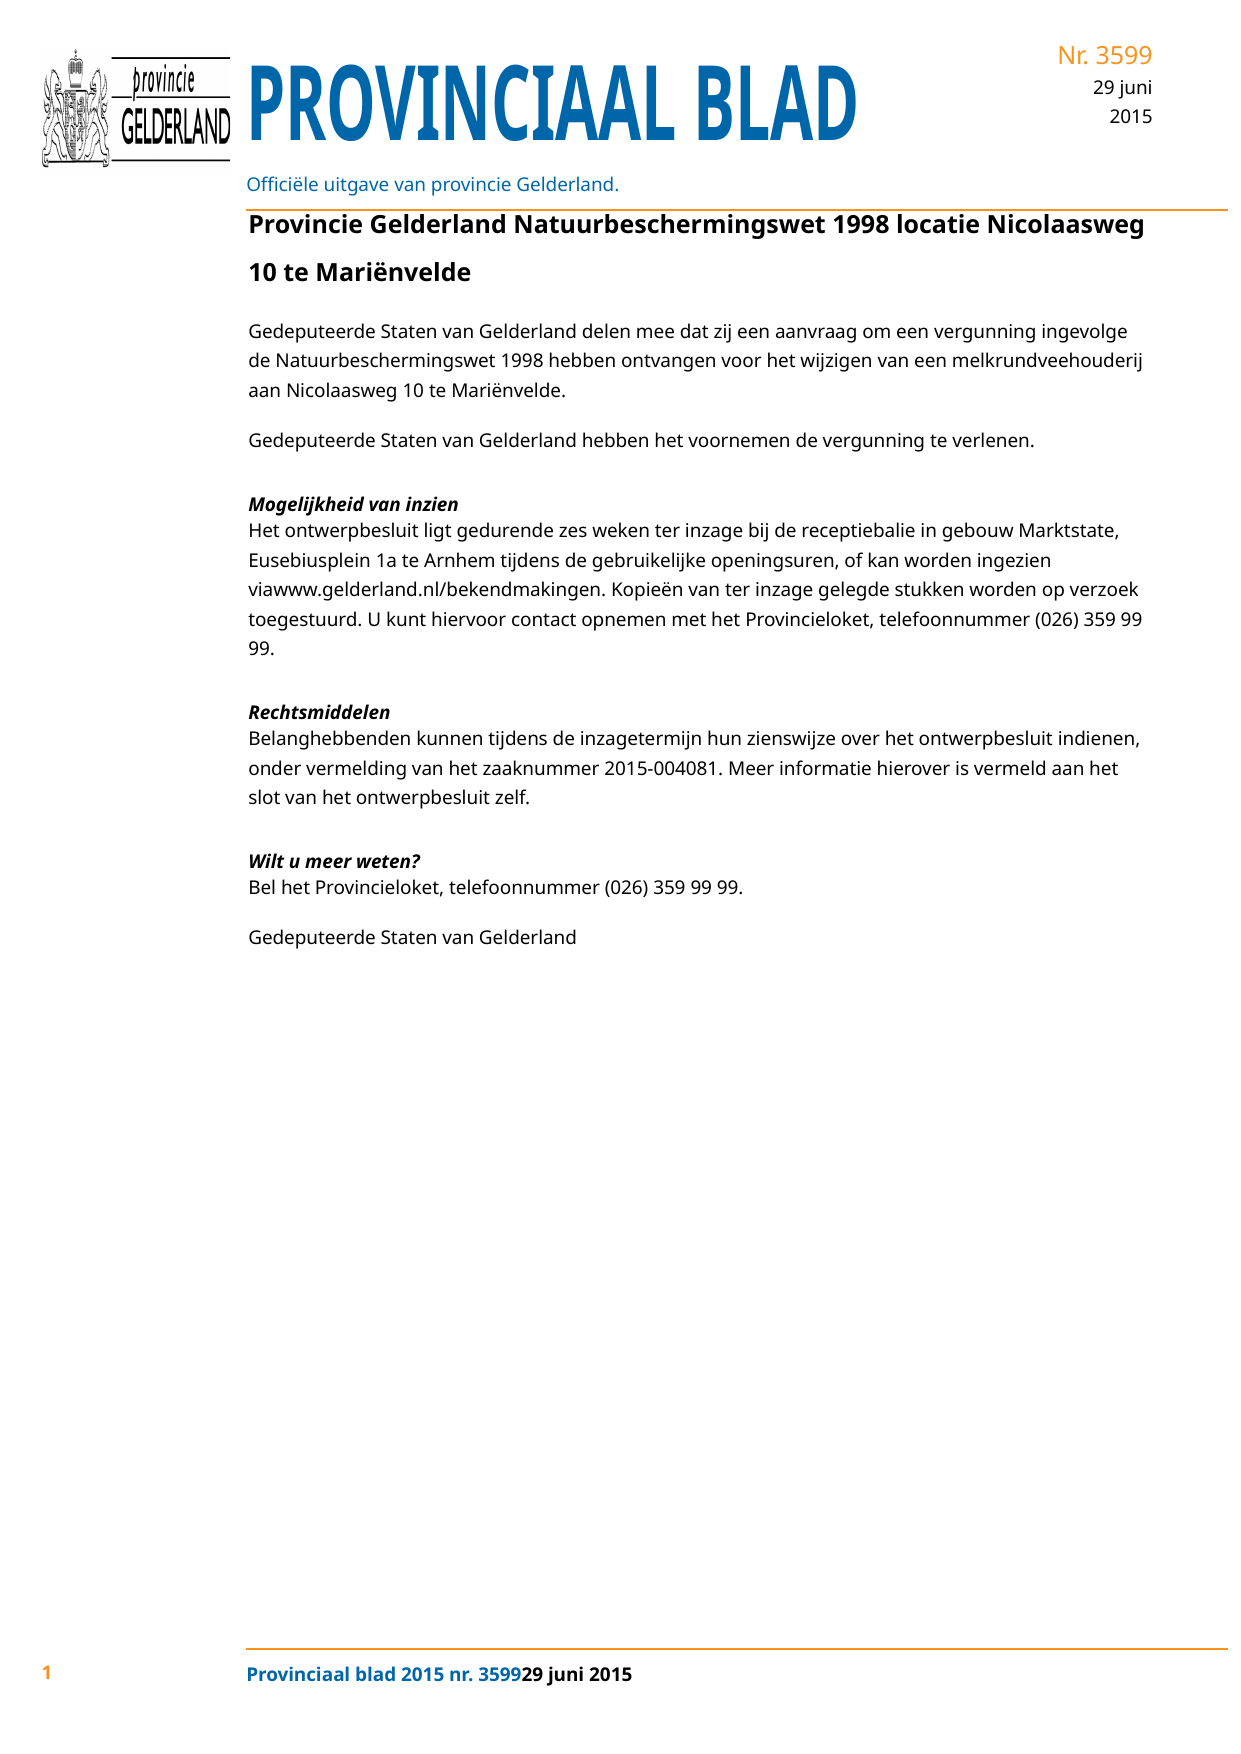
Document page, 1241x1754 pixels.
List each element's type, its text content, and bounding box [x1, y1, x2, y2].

picture [41, 47, 231, 172]
text Wilt u meer weten? [248, 848, 1152, 874]
text Provincie Gelderland Natuurbeschermingswet 1998 locatie Nicolaasweg 10 te Mariënvelde [248, 211, 1152, 288]
text Rechtsmiddelen [248, 699, 1152, 725]
text Gedeputeerde Staten van Gelderland hebben het voornemen de vergunning te verlenen. [248, 427, 1152, 453]
text Bel het Provincieloket, telefoonnummer (026) 359 99 99. [248, 874, 1152, 900]
text Belanghebbenden kunnen tijdens de inzagetermijn hun zienswijze over het ontwerpbesluit indienen, onder vermelding van het zaaknummer 2015-004081. Meer informatie hierover is vermeld aan het slot van het ontwerpbesluit zelf. [248, 725, 1152, 810]
text Het ontwerpbesluit ligt gedurende zes weken ter inzage bij de receptiebalie in gebouw Marktstate, Eusebiusplein 1a te Arnhem tijdens de gebruikelijke openingsuren, of kan worden ingezien viawww.gelderland.nl/bekendmakingen. Kopieën van ter inzage gelegde stukken worden op verzoek toegestuurd. U kunt hiervoor contact opnemen met het Provincieloket, telefoonnummer (026) 359 99 99. [248, 517, 1152, 661]
text Gedeputeerde Staten van Gelderland [248, 924, 1152, 950]
text Mogelijkheid van inzien [248, 491, 1152, 517]
text Gedeputeerde Staten van Gelderland delen mee dat zij een aanvraag om een vergunning ingevolge de Natuurbeschermingswet 1998 hebben ontvangen voor het wijzigen van een melkrundveehouderij aan Nicolaasweg 10 te Mariënvelde. [248, 318, 1152, 403]
